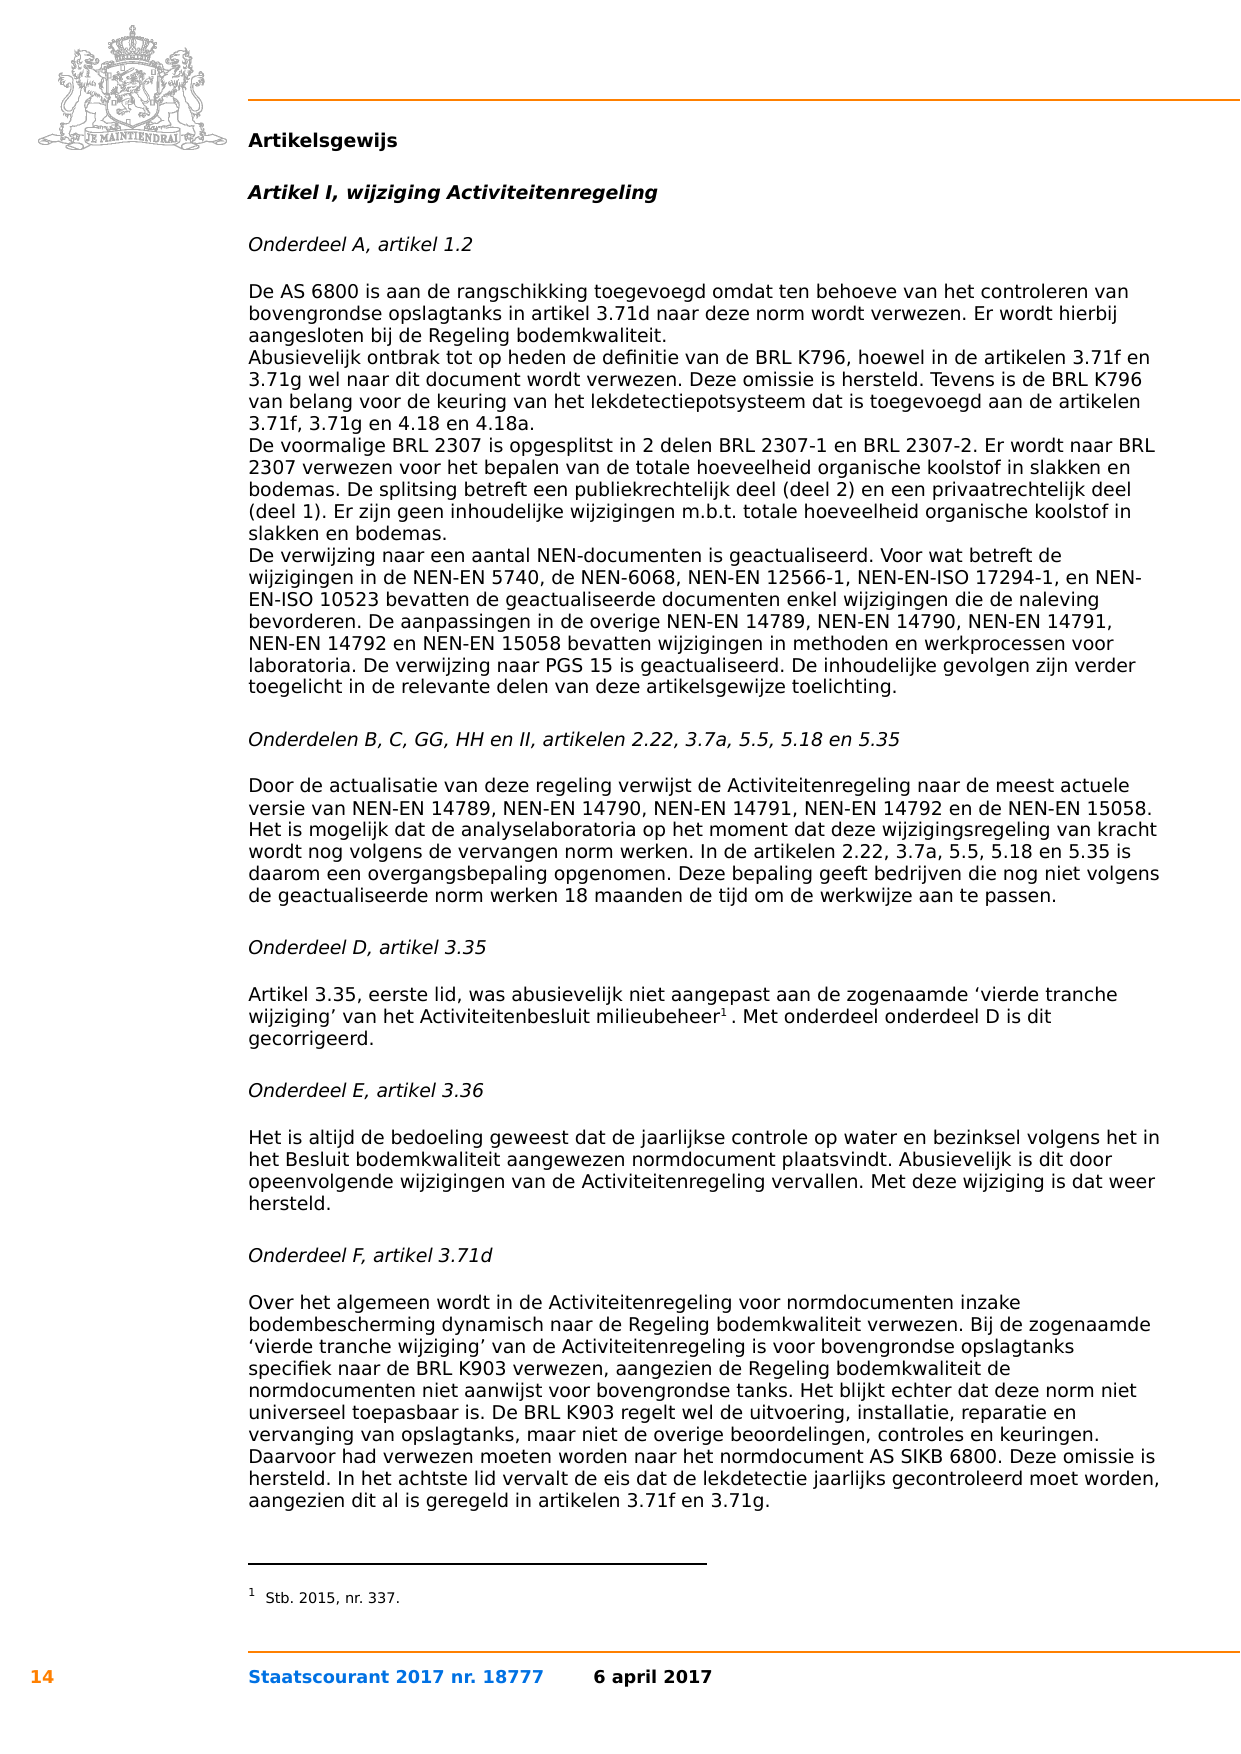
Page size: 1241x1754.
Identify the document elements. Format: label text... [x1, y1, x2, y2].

subtitle Artikelsgewijs [248, 130, 1163, 152]
subtitle Onderdeel A, artikel 1.2 [248, 234, 1163, 256]
subtitle Artikel I, wijziging Activiteitenregeling [248, 182, 1163, 204]
text Abusievelijk ontbrak tot op heden de definitie van de BRL K796, hoewel in de artikelen 3.71f en 3.71g wel naar dit document wordt verwezen. Deze omissie is hersteld. Tevens is de BRL K796 van belang voor de keuring van het lekdetectiepotsysteem dat is toegevoegd aan de artikelen 3.71f, 3.71g en 4.18 en 4.18a. [248, 347, 1163, 435]
text Stb. 2015, nr. 337. [248, 1586, 1163, 1608]
subtitle Onderdelen B, C, GG, HH en II, artikelen 2.22, 3.7a, 5.5, 5.18 en 5.35 [248, 728, 1163, 750]
text Door de actualisatie van deze regeling verwijst de Activiteitenregeling naar de meest actuele versie van NEN-EN 14789, NEN-EN 14790, NEN-EN 14791, NEN-EN 14792 en de NEN-EN 15058. Het is mogelijk dat de analyselaboratoria op het moment dat deze wijzigingsregeling van kracht wordt nog volgens de vervangen norm werken. In de artikelen 2.22, 3.7a, 5.5, 5.18 en 5.35 is daarom een overgangsbepaling opgenomen. Deze bepaling geeft bedrijven die nog niet volgens de geactualiseerde norm werken 18 maanden de tijd om de werkwijze aan te passen. [248, 775, 1163, 907]
text Het is altijd de bedoeling geweest dat de jaarlijkse controle op water en bezinksel volgens het in het Besluit bodemkwaliteit aangewezen normdocument plaatsvindt. Abusievelijk is dit door opeenvolgende wijzigingen van de Activiteitenregeling vervallen. Met deze wijziging is dat weer hersteld. [248, 1127, 1163, 1215]
subtitle Onderdeel D, artikel 3.35 [248, 937, 1163, 959]
subtitle Onderdeel E, artikel 3.36 [248, 1080, 1163, 1102]
text De voormalige BRL 2307 is opgesplitst in 2 delen BRL 2307-1 en BRL 2307-2. Er wordt naar BRL 2307 verwezen voor het bepalen van de totale hoeveelheid organische koolstof in slakken en bodemas. De splitsing betreft een publiekrechtelijk deel (deel 2) en een privaatrechtelijk deel (deel 1). Er zijn geen inhoudelijke wijzigingen m.b.t. totale hoeveelheid organische koolstof in slakken en bodemas. [248, 435, 1163, 544]
subtitle Onderdeel F, artikel 3.71d [248, 1245, 1163, 1267]
picture [38, 25, 227, 150]
text De verwijzing naar een aantal NEN-documenten is geactualiseerd. Voor wat betreft de wijzigingen in de NEN-EN 5740, de NEN-6068, NEN-EN 12566-1, NEN-EN-ISO 17294-1, en NEN-EN-ISO 10523 bevatten de geactualiseerde documenten enkel wijzigingen die de naleving bevorderen. De aanpassingen in de overige NEN-EN 14789, NEN-EN 14790, NEN-EN 14791, NEN-EN 14792 en NEN-EN 15058 bevatten wijzigingen in methoden en werkprocessen voor laboratoria. De verwijzing naar PGS 15 is geactualiseerd. De inhoudelijke gevolgen zijn verder toegelicht in de relevante delen van deze artikelsgewijze toelichting. [248, 544, 1163, 698]
text Artikel 3.35, eerste lid, was abusievelijk niet aangepast aan de zogenaamde ‘vierde tranche wijziging’ van het Activiteitenbesluit milieubeheer. Met onderdeel onderdeel D is dit gecorrigeerd. [248, 984, 1163, 1050]
text Over het algemeen wordt in de Activiteitenregeling voor normdocumenten inzake bodembescherming dynamisch naar de Regeling bodemkwaliteit verwezen. Bij de zogenaamde ‘vierde tranche wijziging’ van de Activiteitenregeling is voor bovengrondse opslagtanks specifiek naar de BRL K903 verwezen, aangezien de Regeling bodemkwaliteit de normdocumenten niet aanwijst voor bovengrondse tanks. Het blijkt echter dat deze norm niet universeel toepasbaar is. De BRL K903 regelt wel de uitvoering, installatie, reparatie en vervanging van opslagtanks, maar niet de overige beoordelingen, controles en keuringen. Daarvoor had verwezen moeten worden naar het normdocument AS SIKB 6800. Deze omissie is hersteld. In het achtste lid vervalt de eis dat de lekdetectie jaarlijks gecontroleerd moet worden, aangezien dit al is geregeld in artikelen 3.71f en 3.71g. [248, 1292, 1163, 1512]
text De AS 6800 is aan de rangschikking toegevoegd omdat ten behoeve van het controleren van bovengrondse opslagtanks in artikel 3.71d naar deze norm wordt verwezen. Er wordt hierbij aangesloten bij de Regeling bodemkwaliteit. [248, 281, 1163, 347]
